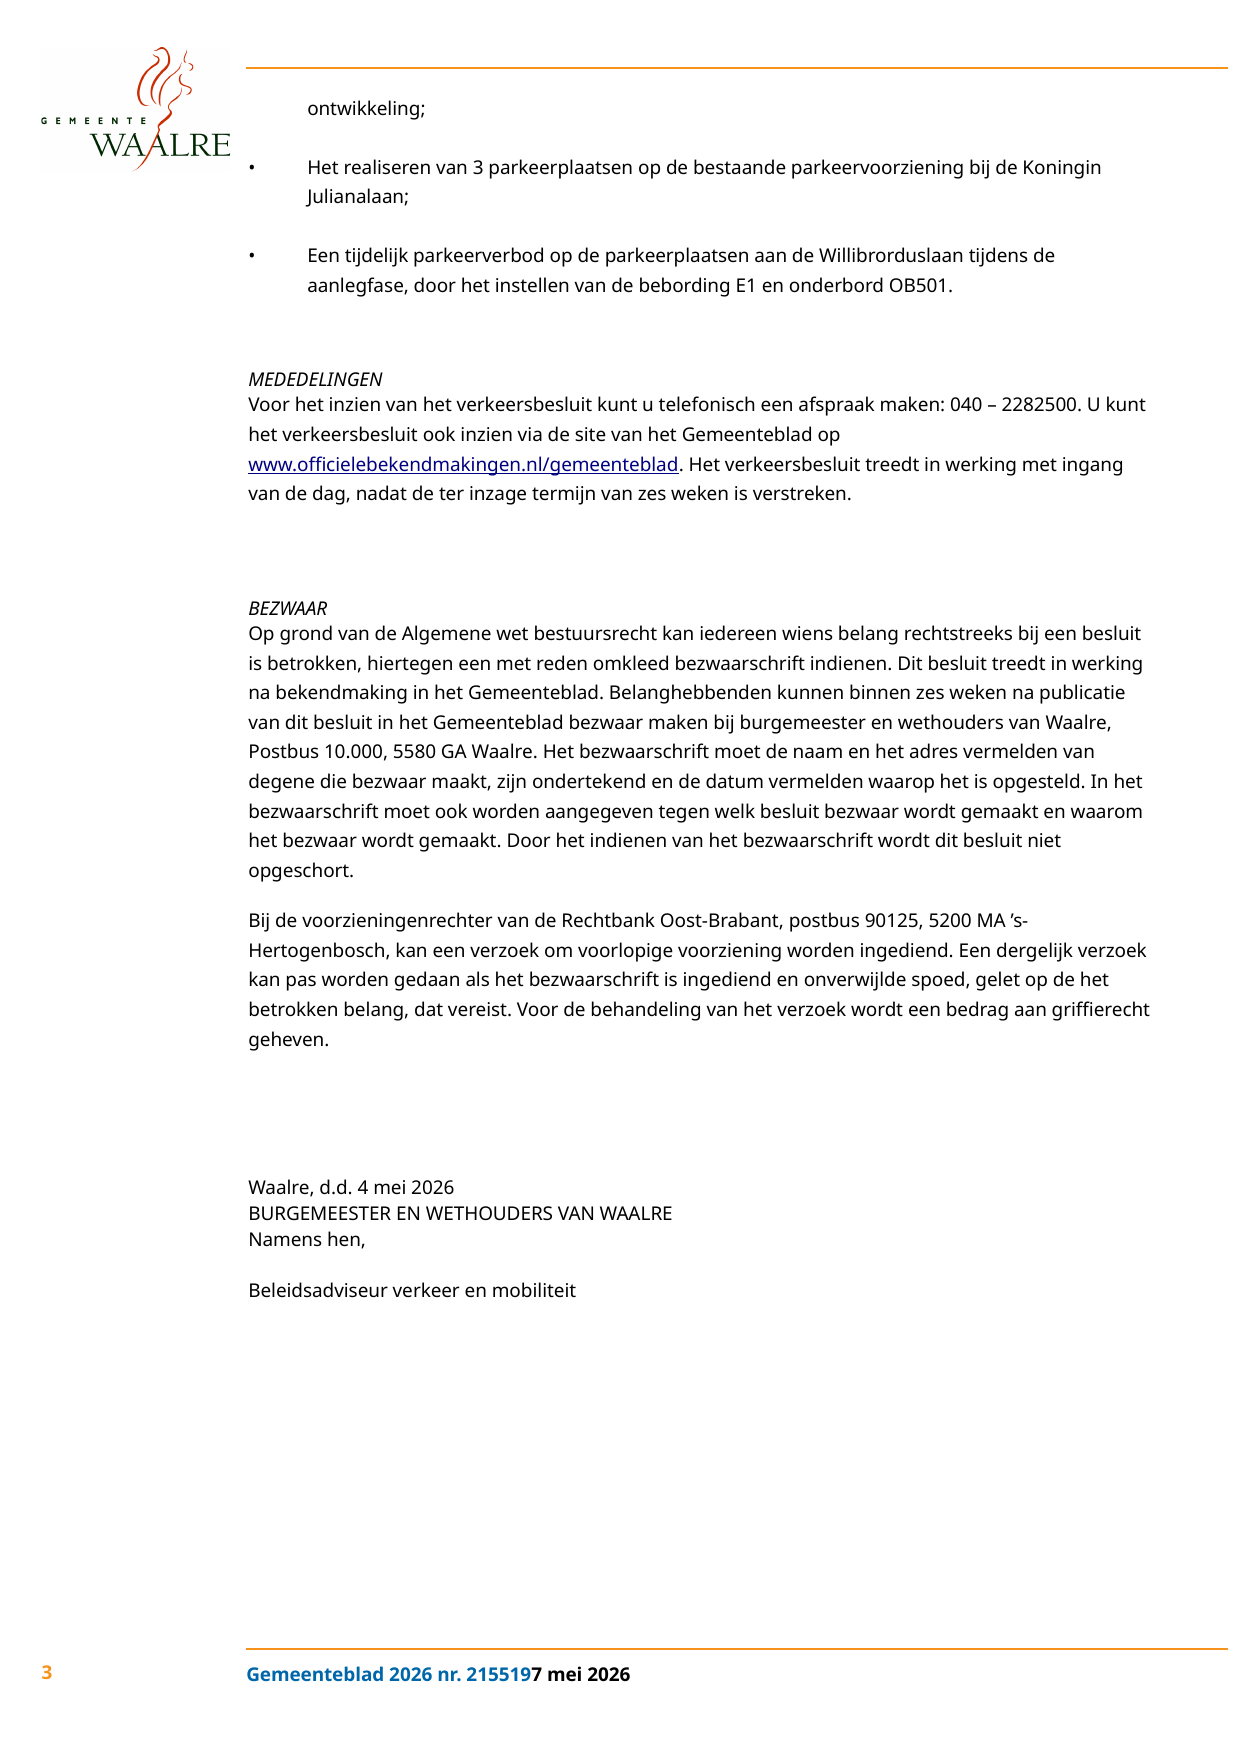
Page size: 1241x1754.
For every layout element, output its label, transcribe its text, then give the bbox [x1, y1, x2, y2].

text Beleidsadviseur verkeer en mobiliteit [248, 1277, 1152, 1303]
text Bij de voorzieningenrechter van de Rechtbank Oost-Brabant, postbus 90125, 5200 MA ’s-Hertogenbosch, kan een verzoek om voorlopige voorziening worden ingediend. Een dergelijk verzoek kan pas worden gedaan als het bezwaarschrift is ingediend en onverwijlde spoed, gelet op de het betrokken belang, dat vereist. Voor de behandeling van het verzoek wordt een bedrag aan griffierecht geheven. [248, 907, 1152, 1052]
picture [41, 47, 231, 172]
text Waalre, d.d. 4 mei 2026 [248, 1174, 1152, 1200]
text Namens hen, [248, 1226, 1152, 1252]
list Het realiseren van 3 parkeerplaatsen op de bestaande parkeervoorziening bij de Koningin Julianalaan; [248, 154, 1152, 209]
text BEZWAAR [248, 595, 1152, 620]
text Op grond van de Algemene wet bestuursrecht kan iedereen wiens belang rechtstreeks bij een besluit is betrokken, hiertegen een met reden omkleed bezwaarschrift indienen. Dit besluit treedt in werking na bekendmaking in het Gemeenteblad. Belanghebbenden kunnen binnen zes weken na publicatie van dit besluit in het Gemeenteblad bezwaar maken bij burgemeester en wethouders van Waalre, Postbus 10.000, 5580 GA Waalre. Het bezwaarschrift moet de naam en het adres vermelden van degene die bezwaar maakt, zijn ondertekend en de datum vermelden waarop het is opgesteld. In het bezwaarschrift moet ook worden aangegeven tegen welk besluit bezwaar wordt gemaakt en waarom het bezwaar wordt gemaakt. Door het indienen van het bezwaarschrift wordt dit besluit niet opgeschort. [248, 620, 1152, 883]
list Een tijdelijk parkeerverbod op de parkeerplaatsen aan de Willibrorduslaan tijdens de aanlegfase, door het instellen van de bebording E1 en onderbord OB501. [248, 243, 1152, 298]
text MEDEDELINGEN [248, 366, 1152, 392]
text Voor het inzien van het verkeersbesluit kunt u telefonisch een afspraak maken: 040 – 2282500. U kunt het verkeersbesluit ook inzien via de site van het Gemeenteblad op www.officielebekendmakingen.nl/gemeenteblad. Het verkeersbesluit treedt in werking met ingang van de dag, nadat de ter inzage termijn van zes weken is verstreken. [248, 392, 1152, 506]
list ontwikkeling; [248, 95, 1152, 121]
text BURGEMEESTER EN WETHOUDERS VAN WAALRE [248, 1200, 1152, 1226]
